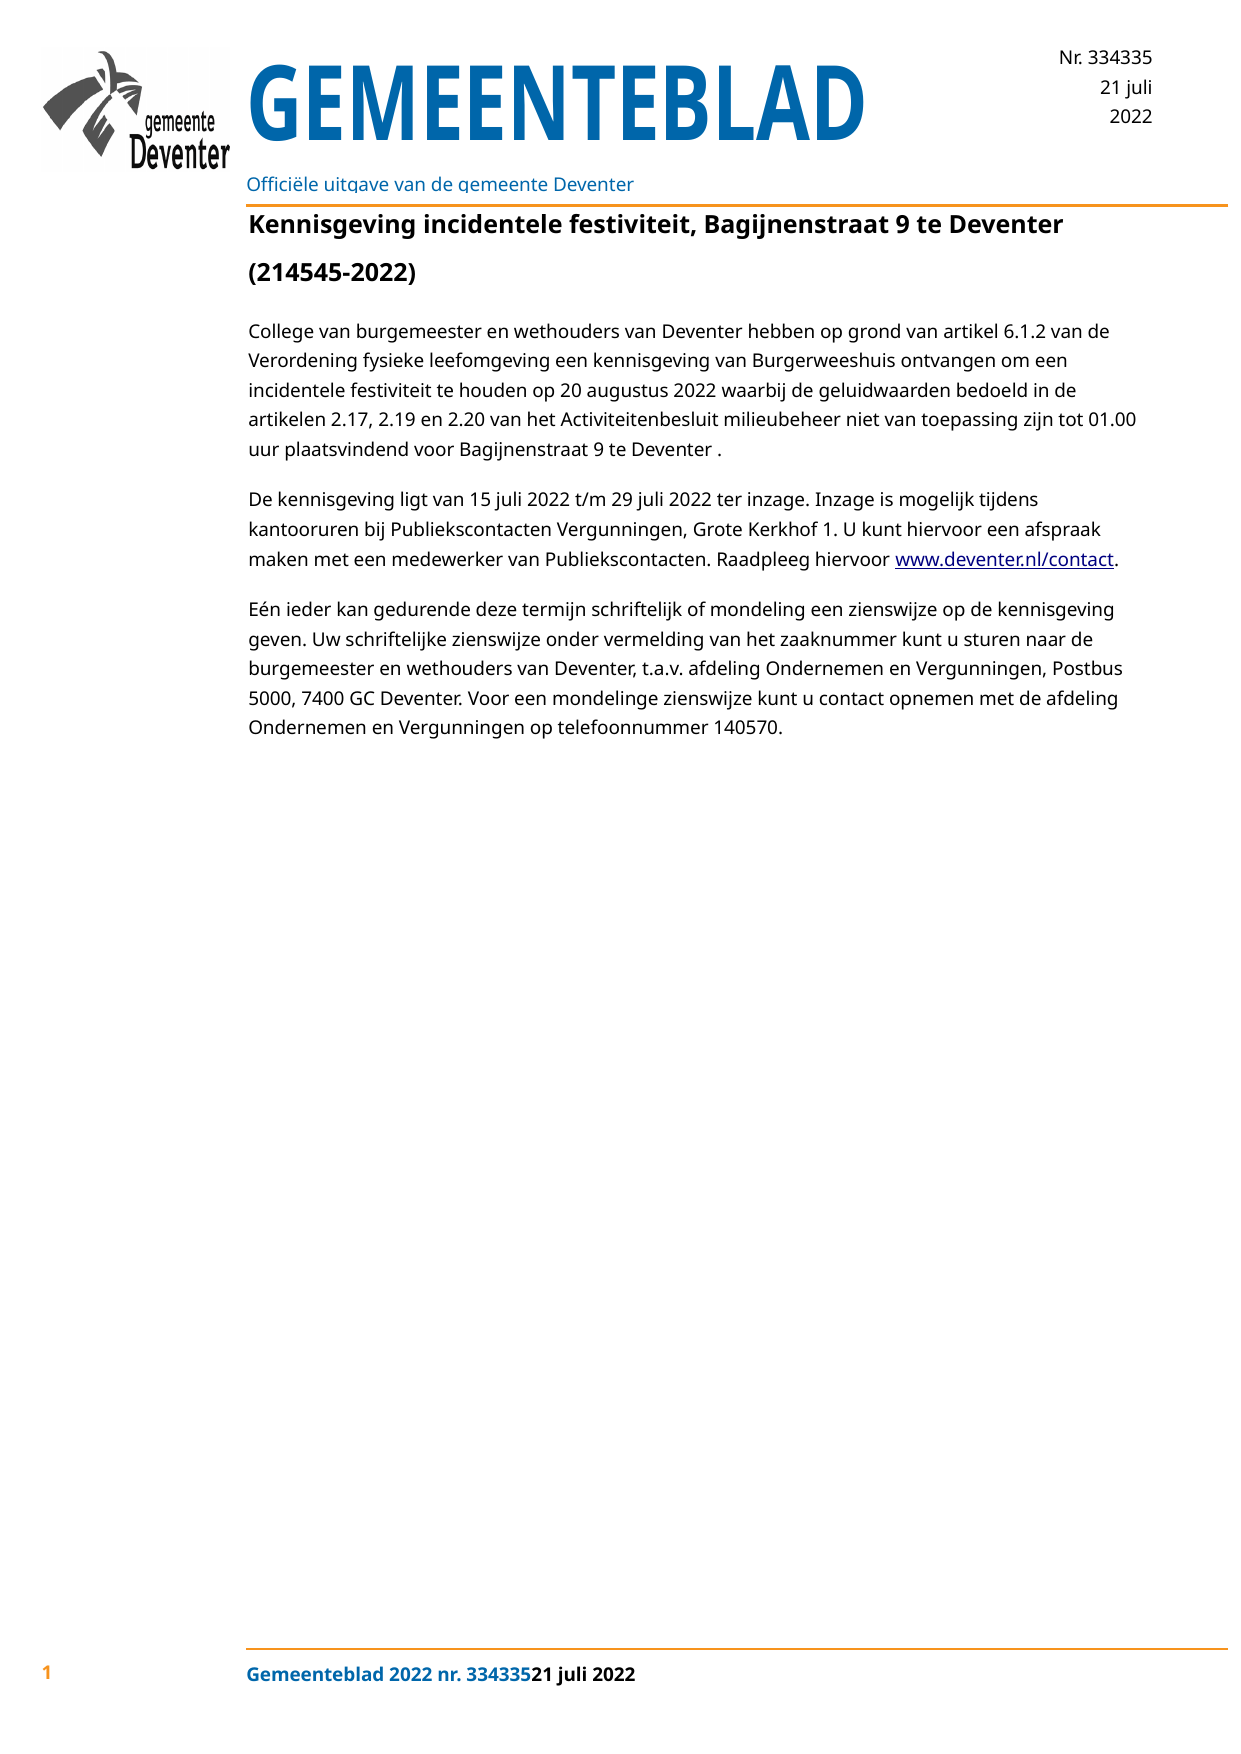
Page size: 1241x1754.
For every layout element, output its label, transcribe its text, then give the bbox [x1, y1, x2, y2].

text College van burgemeester en wethouders van Deventer hebben op grond van artikel 6.1.2 van de Verordening fysieke leefomgeving een kennisgeving van Burgerweeshuis ontvangen om een incidentele festiviteit te houden op 20 augustus 2022 waarbij de geluidwaarden bedoeld in de artikelen 2.17, 2.19 en 2.20 van het Activiteitenbesluit milieubeheer niet van toepassing zijn tot 01.00 uur plaatsvindend voor Bagijnenstraat 9 te Deventer . [248, 318, 1152, 462]
text De kennisgeving ligt van 15 juli 2022 t/m 29 juli 2022 ter inzage. Inzage is mogelijk tijdens kantooruren bij Publiekscontacten Vergunningen, Grote Kerkhof 1. U kunt hiervoor een afspraak maken met een medewerker van Publiekscontacten. Raadpleeg hiervoor www.deventer.nl/contact. [248, 487, 1152, 572]
picture [41, 47, 231, 172]
text Kennisgeving incidentele festiviteit, Bagijnenstraat 9 te Deventer (214545-2022) [248, 207, 1152, 288]
text Eén ieder kan gedurende deze termijn schriftelijk of mondeling een zienswijze op de kennisgeving geven. Uw schriftelijke zienswijze onder vermelding van het zaaknummer kunt u sturen naar de burgemeester en wethouders van Deventer, t.a.v. afdeling Ondernemen en Vergunningen, Postbus 5000, 7400 GC Deventer. Voor een mondelinge zienswijze kunt u contact opnemen met de afdeling Ondernemen en Vergunningen op telefoonnummer 140570. [248, 596, 1152, 740]
